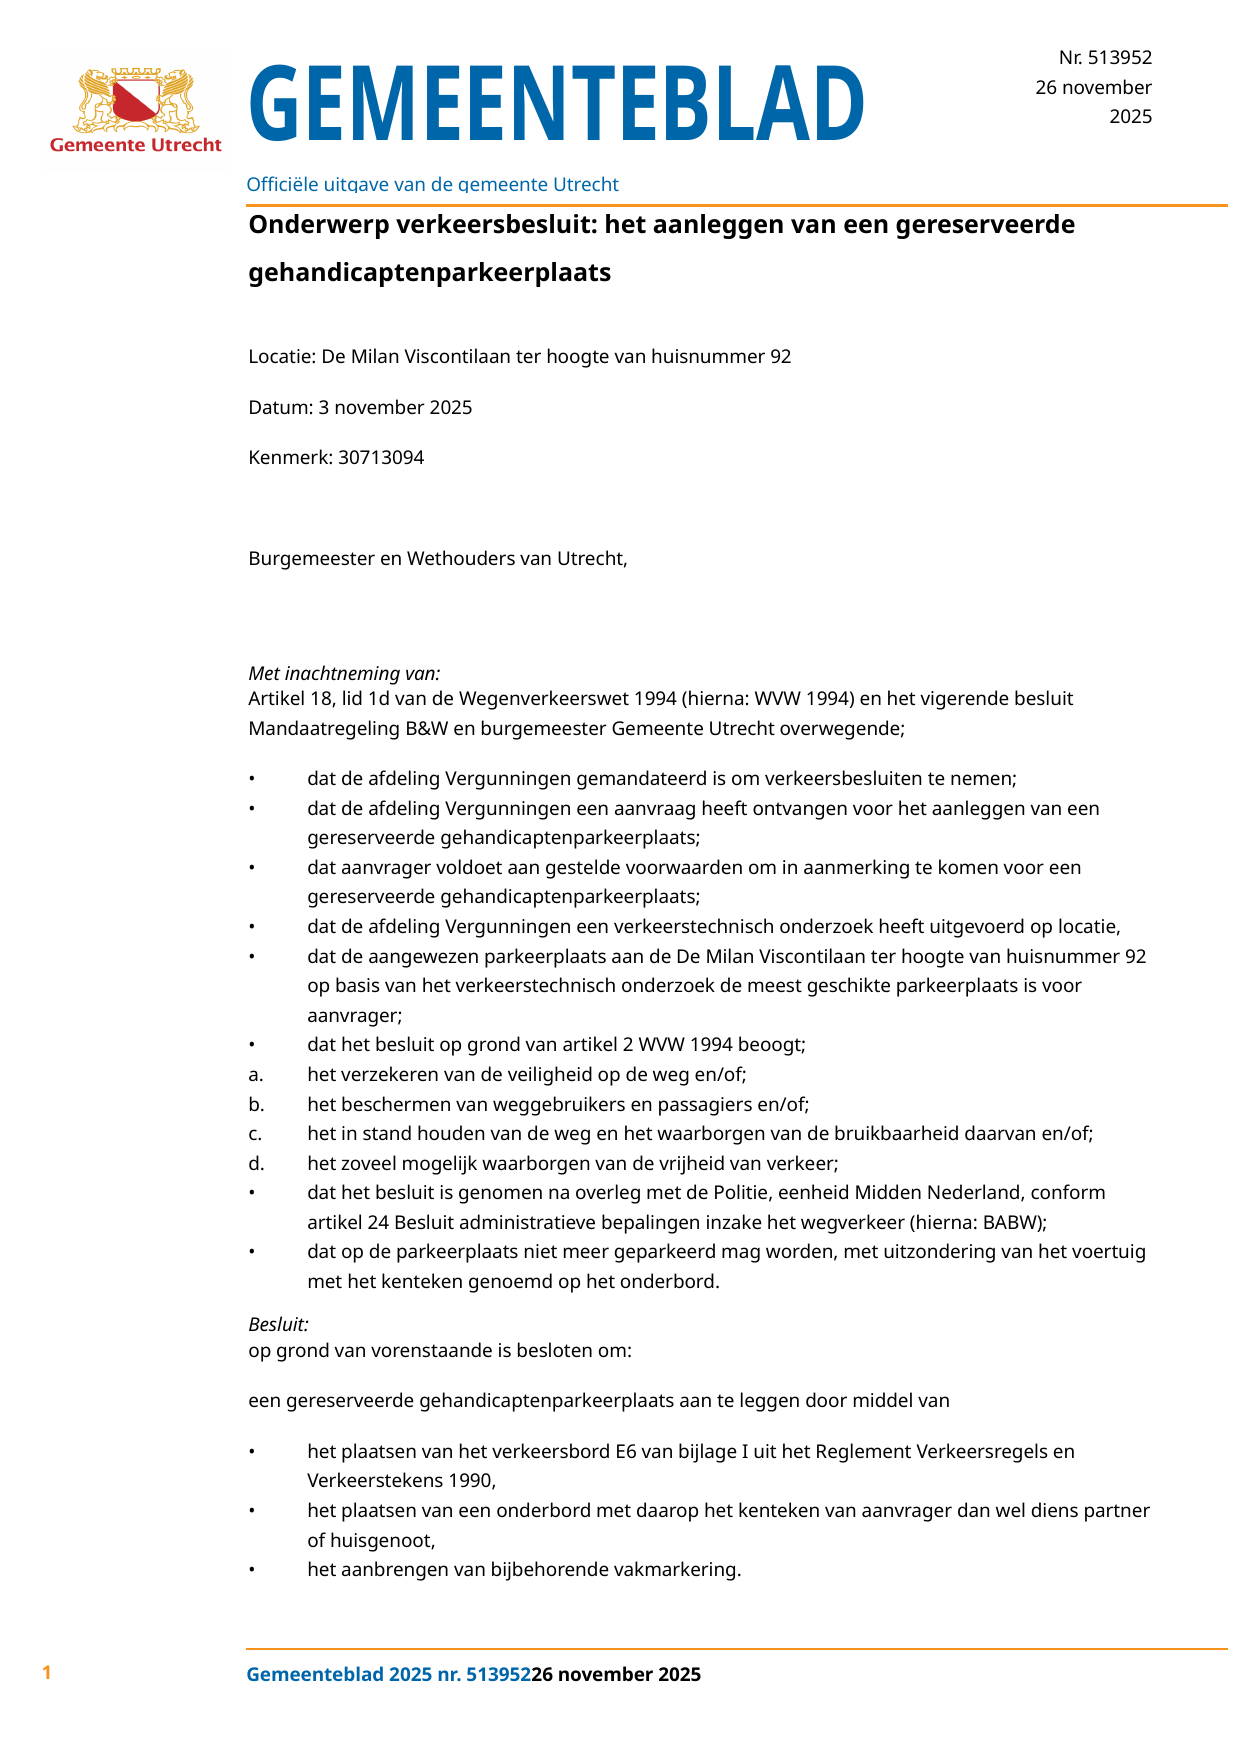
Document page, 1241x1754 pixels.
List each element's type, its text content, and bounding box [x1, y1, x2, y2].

list dat de afdeling Vergunningen een aanvraag heeft ontvangen voor het aanleggen van een gereserveerde gehandicaptenparkeerplaats; [248, 795, 1152, 850]
list het beschermen van weggebruikers en passagiers en/of; [248, 1091, 1152, 1117]
list dat de aangewezen parkeerplaats aan de De Milan Viscontilaan ter hoogte van huisnummer 92 op basis van het verkeerstechnisch onderzoek de meest geschikte parkeerplaats is voor aanvrager; [248, 943, 1152, 1028]
list dat de afdeling Vergunningen gemandateerd is om verkeersbesluiten te nemen; [248, 765, 1152, 791]
text Burgemeester en Wethouders van Utrecht, [248, 545, 1152, 571]
list dat het besluit op grond van artikel 2 WVW 1994 beoogt; [248, 1032, 1152, 1057]
text Besluit: [248, 1311, 1152, 1337]
text Onderwerp verkeersbesluit: het aanleggen van een gereserveerde gehandicaptenparkeerplaats [248, 207, 1152, 288]
list het verzekeren van de veiligheid op de weg en/of; [248, 1061, 1152, 1087]
list dat op de parkeerplaats niet meer geparkeerd mag worden, met uitzondering van het voertuig met het kenteken genoemd op het onderbord. [248, 1239, 1152, 1294]
text Met inachtneming van: [248, 660, 1152, 685]
text een gereserveerde gehandicaptenparkeerplaats aan te leggen door middel van [248, 1388, 1152, 1413]
list het aanbrengen van bijbehorende vakmarkering. [248, 1556, 1152, 1582]
list het zoveel mogelijk waarborgen van de vrijheid van verkeer; [248, 1150, 1152, 1176]
text Datum: 3 november 2025 [248, 394, 1152, 420]
list het plaatsen van een onderbord met daarop het kenteken van aanvrager dan wel diens partner of huisgenoot, [248, 1497, 1152, 1552]
text op grond van vorenstaande is besloten om: [248, 1337, 1152, 1363]
text Kenmerk: 30713094 [248, 444, 1152, 470]
list dat het besluit is genomen na overleg met de Politie, eenheid Midden Nederland, conform artikel 24 Besluit administratieve bepalingen inzake het wegverkeer (hierna: BABW); [248, 1179, 1152, 1235]
text Locatie: De Milan Viscontilaan ter hoogte van huisnummer 92 [248, 344, 1152, 369]
picture [41, 47, 231, 172]
list het in stand houden van de weg en het waarborgen van de bruikbaarheid daarvan en/of; [248, 1120, 1152, 1146]
list dat de afdeling Vergunningen een verkeerstechnisch onderzoek heeft uitgevoerd op locatie, [248, 913, 1152, 939]
list het plaatsen van het verkeersbord E6 van bijlage I uit het Reglement Verkeersregels en Verkeerstekens 1990, [248, 1438, 1152, 1493]
text Artikel 18, lid 1d van de Wegenverkeerswet 1994 (hierna: WVW 1994) en het vigerende besluit Mandaatregeling B&W en burgemeester Gemeente Utrecht overwegende; [248, 685, 1152, 741]
list dat aanvrager voldoet aan gestelde voorwaarden om in aanmerking te komen voor een gereserveerde gehandicaptenparkeerplaats; [248, 854, 1152, 909]
